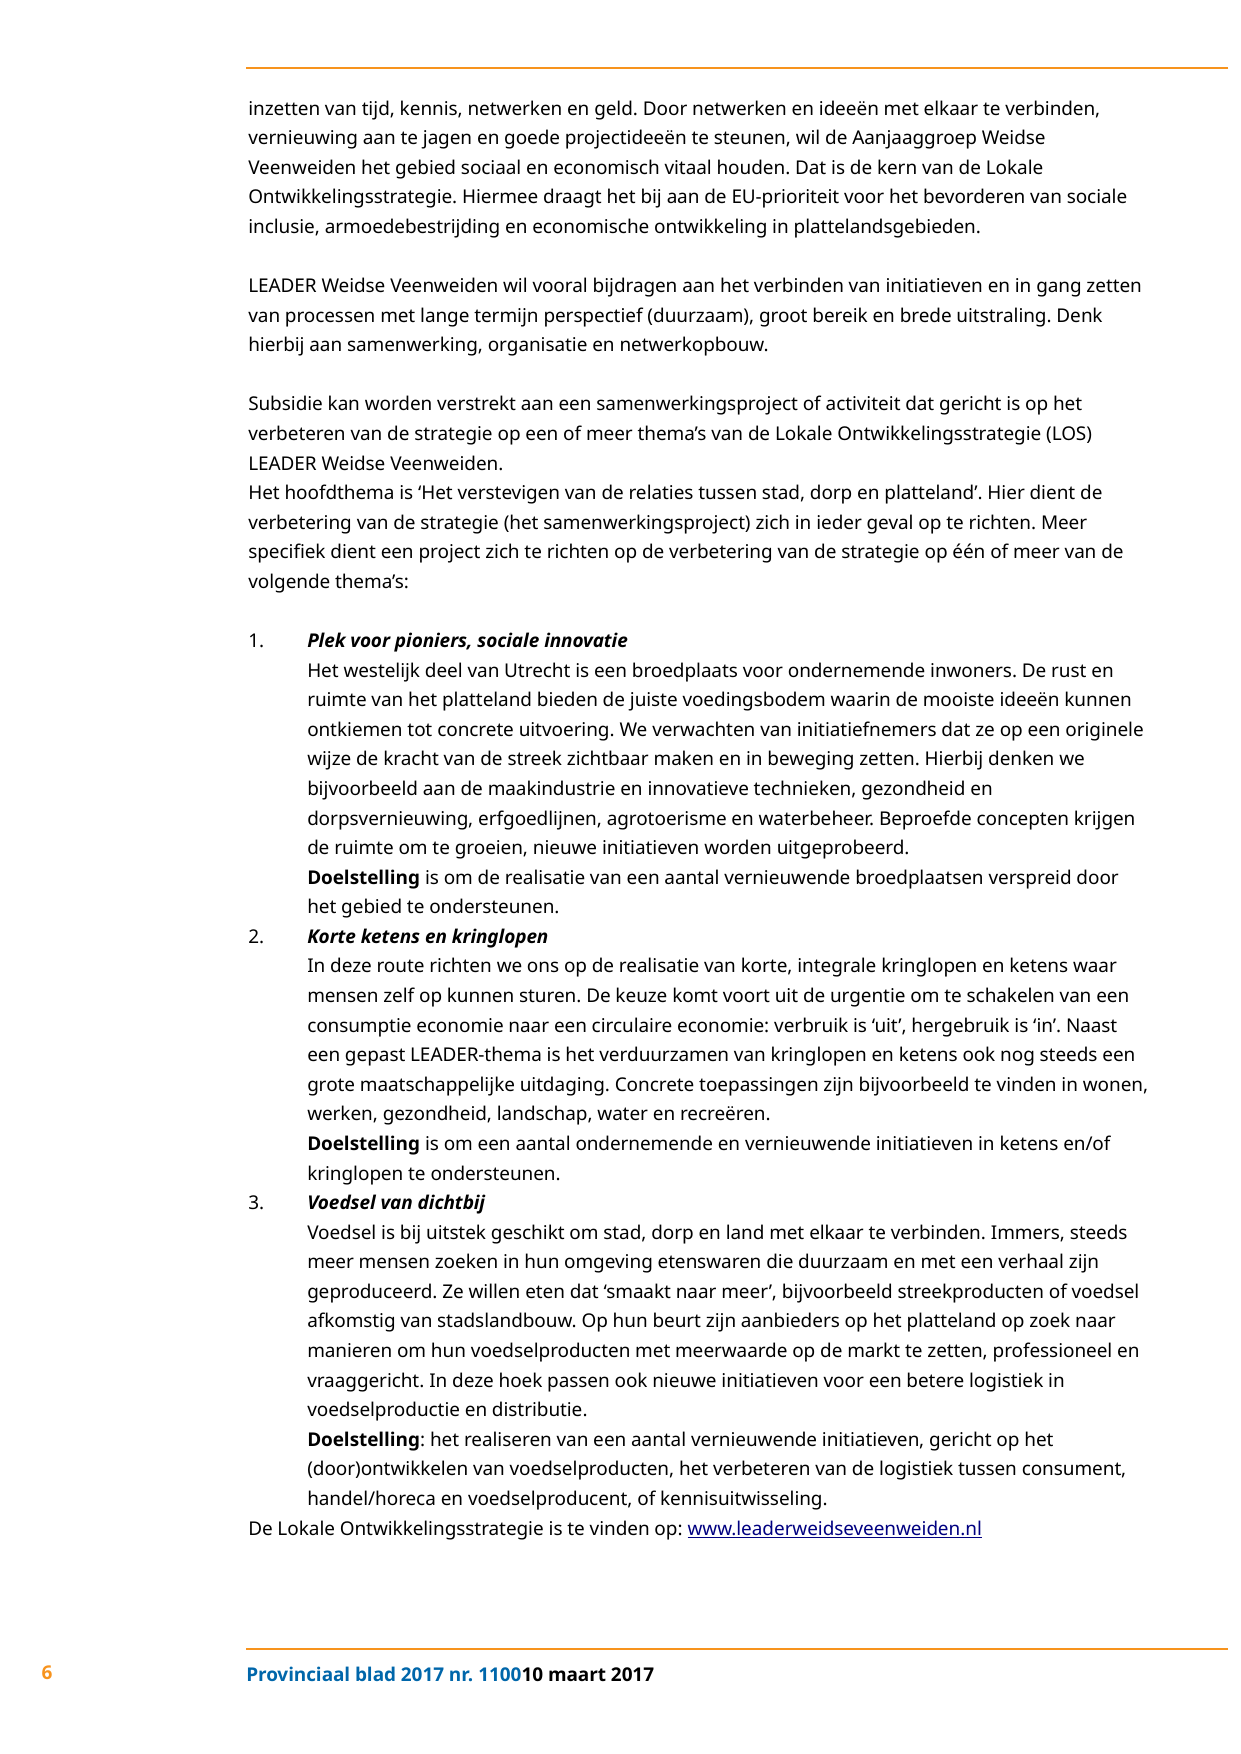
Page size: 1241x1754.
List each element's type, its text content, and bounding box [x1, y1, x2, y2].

text LEADER Weidse Veenweiden wil vooral bijdragen aan het verbinden van initiatieven en in gang zetten van processen met lange termijn perspectief (duurzaam), groot bereik en brede uitstraling. Denk hierbij aan samenwerking, organisatie en netwerkopbouw. [248, 272, 1152, 357]
list Plek voor pioniers, sociale innovatie [248, 627, 1152, 653]
text Subsidie kan worden verstrekt aan een samenwerkingsproject of activiteit dat gericht is op het verbeteren van de strategie op een of meer thema’s van de Lokale Ontwikkelingsstrategie (LOS) LEADER Weidse Veenweiden. [248, 391, 1152, 476]
list In deze route richten we ons op de realisatie van korte, integrale kringlopen en ketens waar mensen zelf op kunnen sturen. De keuze komt voort uit de urgentie om te schakelen van een consumptie economie naar een circulaire economie: verbruik is ‘uit’, hergebruik is ‘in’. Naast een gepast LEADER-thema is het verduurzamen van kringlopen en ketens ook nog steeds een grote maatschappelijke uitdaging. Concrete toepassingen zijn bijvoorbeeld te vinden in wonen, werken, gezondheid, landschap, water en recreëren. [248, 953, 1152, 1126]
list Doelstelling: het realiseren van een aantal vernieuwende initiatieven, gericht op het (door)ontwikkelen van voedselproducten, het verbeteren van de logistiek tussen consument, handel/horeca en voedselproducent, of kennisuitwisseling. [248, 1426, 1152, 1511]
list Voedsel is bij uitstek geschikt om stad, dorp en land met elkaar te verbinden. Immers, steeds meer mensen zoeken in hun omgeving etenswaren die duurzaam en met een verhaal zijn geproduceerd. Ze willen eten dat ‘smaakt naar meer’, bijvoorbeeld streekproducten of voedsel afkomstig van stadslandbouw. Op hun beurt zijn aanbieders op het platteland op zoek naar manieren om hun voedselproducten met meerwaarde op de markt te zetten, professioneel en vraaggericht. In deze hoek passen ook nieuwe initiatieven voor een betere logistiek in voedselproductie en distributie. [248, 1219, 1152, 1422]
list Het westelijk deel van Utrecht is een broedplaats voor ondernemende inwoners. De rust en ruimte van het platteland bieden de juiste voedingsbodem waarin de mooiste ideeën kunnen ontkiemen tot concrete uitvoering. We verwachten van initiatiefnemers dat ze op een originele wijze de kracht van de streek zichtbaar maken en in beweging zetten. Hierbij denken we bijvoorbeeld aan de maakindustrie en innovatieve technieken, gezondheid en dorpsvernieuwing, erfgoedlijnen, agrotoerisme en waterbeheer. Beproefde concepten krijgen de ruimte om te groeien, nieuwe initiatieven worden uitgeprobeerd. [248, 657, 1152, 860]
list Doelstelling is om een aantal ondernemende en vernieuwende initiatieven in ketens en/of kringlopen te ondersteunen. [248, 1130, 1152, 1186]
list Korte ketens en kringlopen [248, 923, 1152, 949]
list Voedsel van dichtbij [248, 1189, 1152, 1215]
text Het hoofdthema is ‘Het verstevigen van de relaties tussen stad, dorp en platteland’. Hier dient de verbetering van de strategie (het samenwerkingsproject) zich in ieder geval op te richten. Meer specifiek dient een project zich te richten op de verbetering van de strategie op één of meer van de volgende thema’s: [248, 479, 1152, 594]
list Doelstelling is om de realisatie van een aantal vernieuwende broedplaatsen verspreid door het gebied te ondersteunen. [248, 864, 1152, 919]
text De Lokale Ontwikkelingsstrategie is te vinden op: www.leaderweidseveenweiden.nl [248, 1515, 1152, 1541]
text inzetten van tijd, kennis, netwerken en geld. Door netwerken en ideeën met elkaar te verbinden, vernieuwing aan te jagen en goede projectideeën te steunen, wil de Aanjaaggroep Weidse Veenweiden het gebied sociaal en economisch vitaal houden. Dat is de kern van de Lokale Ontwikkelingsstrategie. Hiermee draagt het bij aan de EU-prioriteit voor het bevorderen van sociale inclusie, armoedebestrijding en economische ontwikkeling in plattelandsgebieden. [248, 95, 1152, 239]
picture [41, 47, 231, 172]
